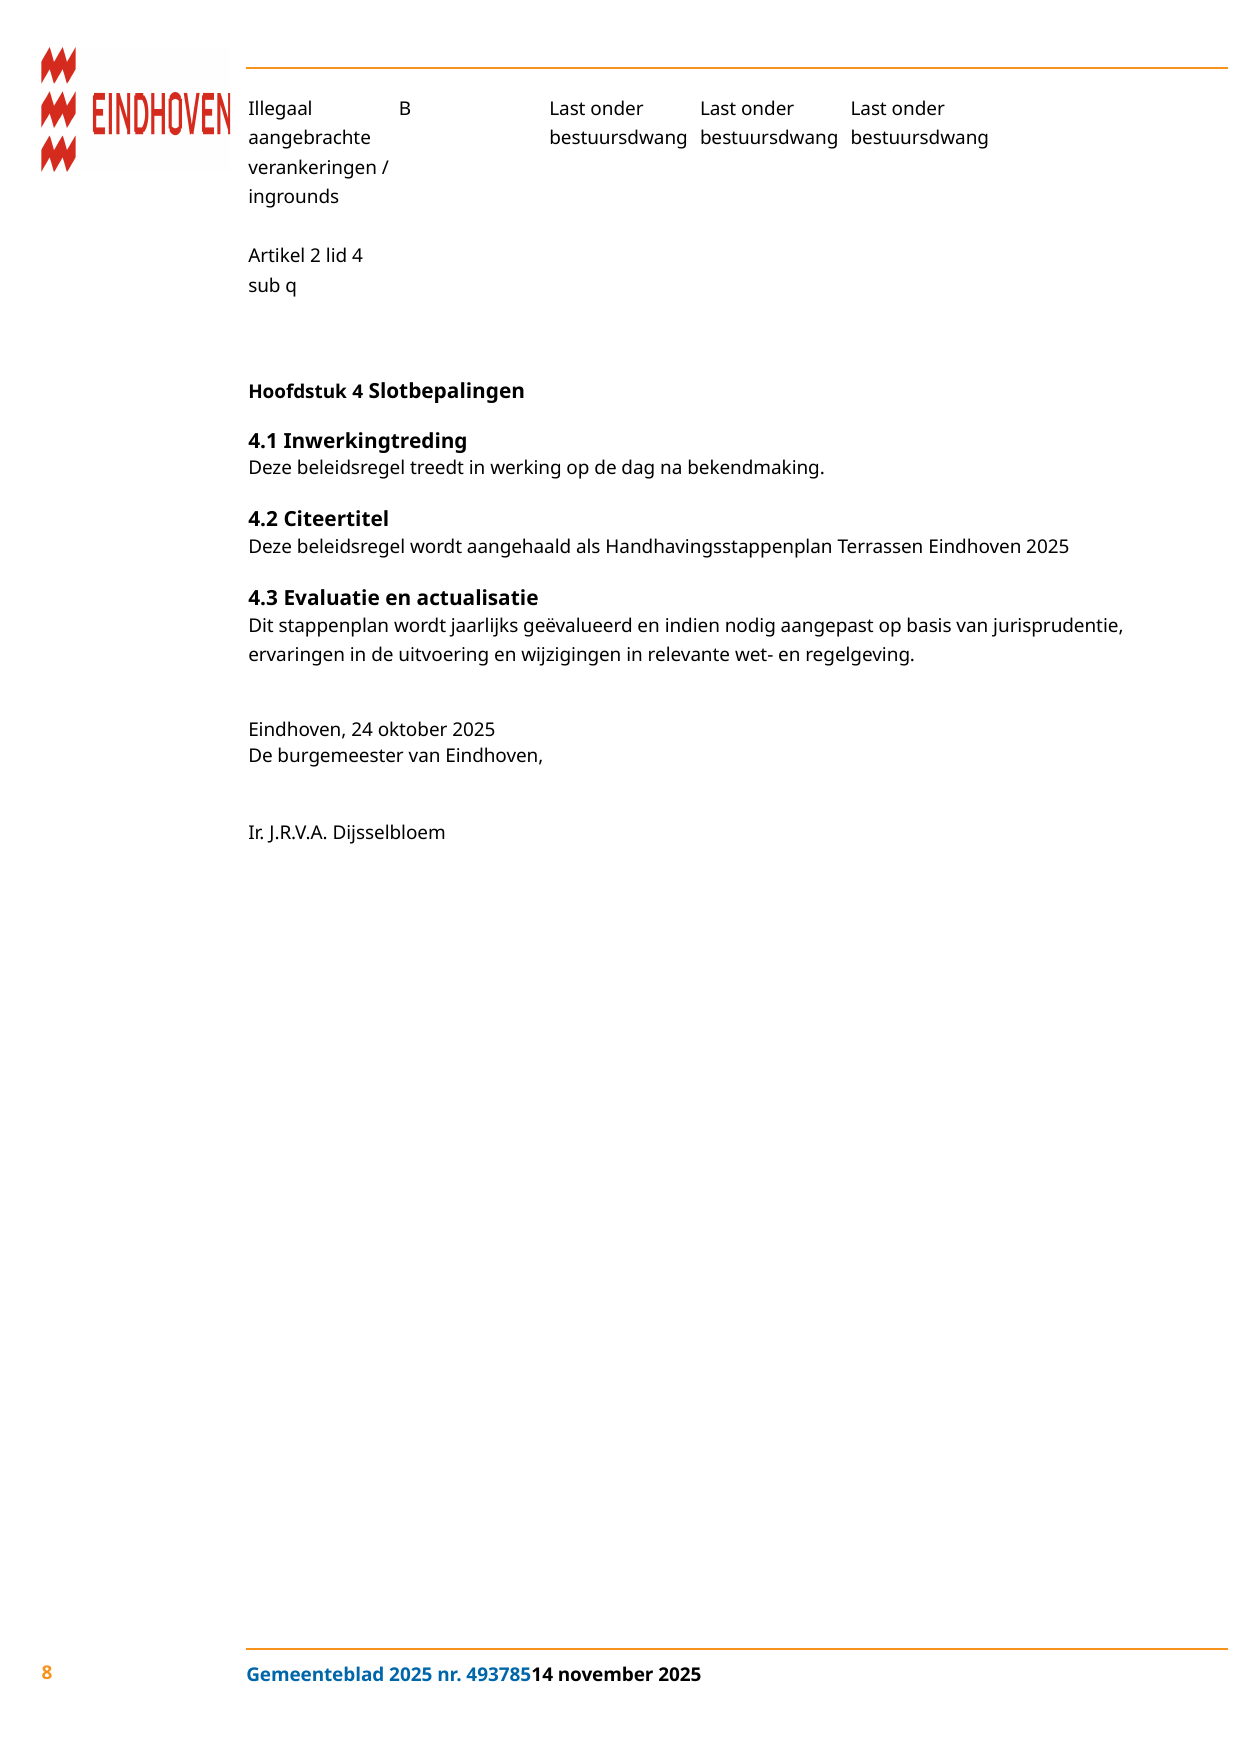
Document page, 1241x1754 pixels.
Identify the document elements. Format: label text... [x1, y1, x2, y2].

table_cell B [399, 95, 549, 328]
text 4.3 Evaluatie en actualisatie [248, 583, 1152, 612]
text Hoofdstuk 4 Slotbepalingen [248, 376, 1152, 405]
text 4.2 Citeertitel [248, 504, 1152, 533]
table_cell Illegaal aangebrachte verankeringen / ingrounds Artikel 2 lid 4 sub q [248, 95, 398, 328]
text Deze beleidsregel treedt in werking op de dag na bekendmaking. [248, 454, 1152, 480]
table_cell Last onder bestuursdwang [700, 95, 850, 328]
text De burgemeester van Eindhoven, [248, 742, 1152, 768]
table_cell Last onder bestuursdwang [549, 95, 700, 328]
text Eindhoven, 24 oktober 2025 [248, 717, 1152, 742]
text Ir. J.R.V.A. Dijsselbloem [248, 819, 1152, 845]
text Deze beleidsregel wordt aangehaald als Handhavingsstappenplan Terrassen Eindhoven 2025 [248, 533, 1152, 559]
text 4.1 Inwerkingtreding [248, 426, 1152, 454]
picture [41, 47, 231, 172]
table_cell Last onder bestuursdwang [850, 95, 1001, 328]
table_cell [1001, 95, 1152, 328]
text Dit stappenplan wordt jaarlijks geëvalueerd en indien nodig aangepast op basis van jurisprudentie, ervaringen in de uitvoering en wijzigingen in relevante wet- en regelgeving. [248, 612, 1152, 667]
